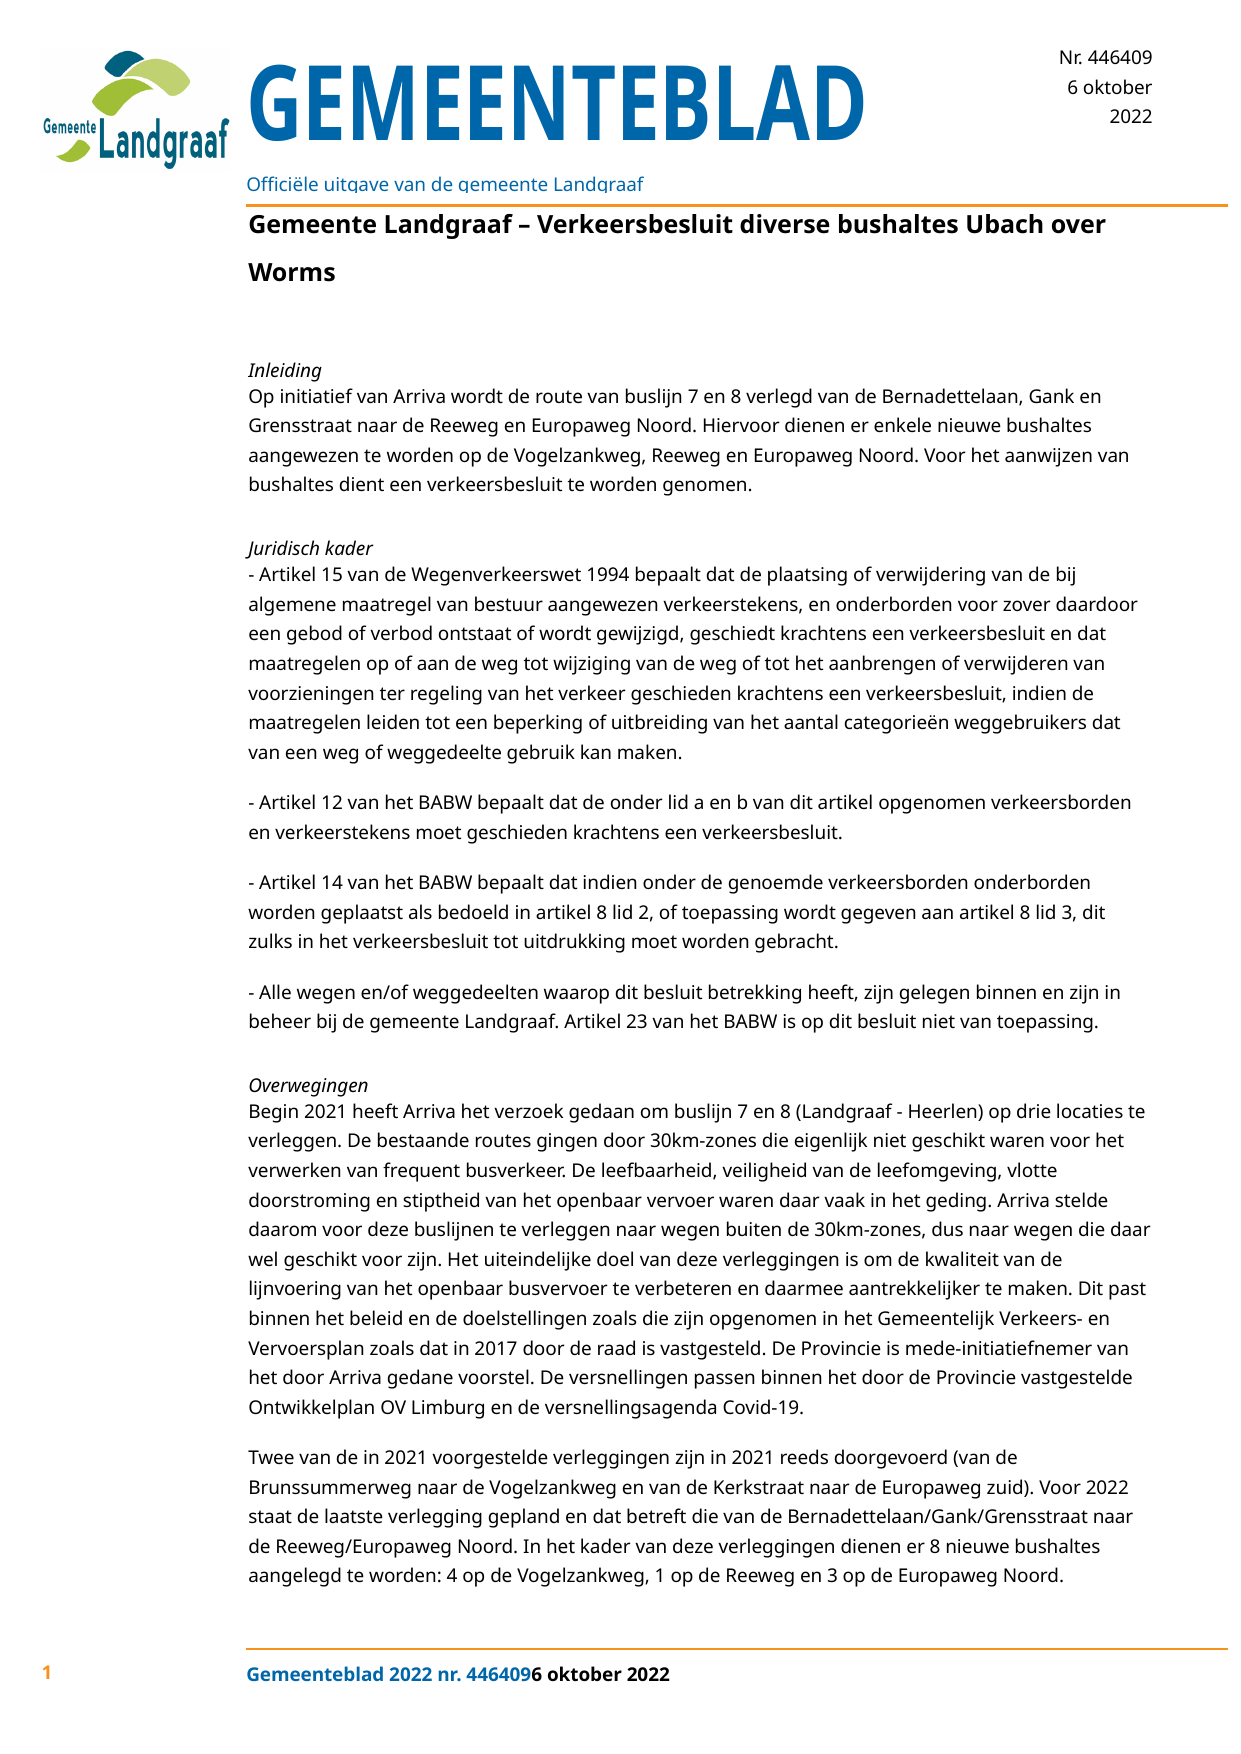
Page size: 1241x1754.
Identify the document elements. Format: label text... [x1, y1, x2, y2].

text Overwegingen [248, 1072, 1152, 1098]
text Begin 2021 heeft Arriva het verzoek gedaan om buslijn 7 en 8 (Landgraaf - Heerlen) op drie locaties te verleggen. De bestaande routes gingen door 30km-zones die eigenlijk niet geschikt waren voor het verwerken van frequent busverkeer. De leefbaarheid, veiligheid van de leefomgeving, vlotte doorstroming en stiptheid van het openbaar vervoer waren daar vaak in het geding. Arriva stelde daarom voor deze buslijnen te verleggen naar wegen buiten de 30km-zones, dus naar wegen die daar wel geschikt voor zijn. Het uiteindelijke doel van deze verleggingen is om de kwaliteit van de lijnvoering van het openbaar busvervoer te verbeteren en daarmee aantrekkelijker te maken. Dit past binnen het beleid en de doelstellingen zoals die zijn opgenomen in het Gemeentelijk Verkeers- en Vervoersplan zoals dat in 2017 door de raad is vastgesteld. De Provincie is mede-initiatiefnemer van het door Arriva gedane voorstel. De versnellingen passen binnen het door de Provincie vastgestelde Ontwikkelplan OV Limburg en de versnellingsagenda Covid-19. [248, 1098, 1152, 1420]
text Op initiatief van Arriva wordt de route van buslijn 7 en 8 verlegd van de Bernadettelaan, Gank en Grensstraat naar de Reeweg en Europaweg Noord. Hiervoor dienen er enkele nieuwe bushaltes aangewezen te worden op de Vogelzankweg, Reeweg en Europaweg Noord. Voor het aanwijzen van bushaltes dient een verkeersbesluit te worden genomen. [248, 383, 1152, 497]
text - Artikel 14 van het BABW bepaalt dat indien onder de genoemde verkeersborden onderborden worden geplaatst als bedoeld in artikel 8 lid 2, of toepassing wordt gegeven aan artikel 8 lid 3, dit zulks in het verkeersbesluit tot uitdrukking moet worden gebracht. [248, 869, 1152, 954]
text - Alle wegen en/of weggedeelten waarop dit besluit betrekking heeft, zijn gelegen binnen en zijn in beheer bij de gemeente Landgraaf. Artikel 23 van het BABW is op dit besluit niet van toepassing. [248, 979, 1152, 1034]
text Twee van de in 2021 voorgestelde verleggingen zijn in 2021 reeds doorgevoerd (van de Brunssummerweg naar de Vogelzankweg en van de Kerkstraat naar de Europaweg zuid). Voor 2022 staat de laatste verlegging gepland en dat betreft die van de Bernadettelaan/Gank/Grensstraat naar de Reeweg/Europaweg Noord. In het kader van deze verleggingen dienen er 8 nieuwe bushaltes aangelegd te worden: 4 op de Vogelzankweg, 1 op de Reeweg en 3 op de Europaweg Noord. [248, 1444, 1152, 1588]
text Juridisch kader [248, 536, 1152, 561]
picture [41, 47, 231, 172]
text - Artikel 15 van de Wegenverkeerswet 1994 bepaalt dat de plaatsing of verwijdering van de bij algemene maatregel van bestuur aangewezen verkeerstekens, en onderborden voor zover daardoor een gebod of verbod ontstaat of wordt gewijzigd, geschiedt krachtens een verkeersbesluit en dat maatregelen op of aan de weg tot wijziging van de weg of tot het aanbrengen of verwijderen van voorzieningen ter regeling van het verkeer geschieden krachtens een verkeersbesluit, indien de maatregelen leiden tot een beperking of uitbreiding van het aantal categorieën weggebruikers dat van een weg of weggedeelte gebruik kan maken. [248, 561, 1152, 764]
text Gemeente Landgraaf – Verkeersbesluit diverse bushaltes Ubach over Worms [248, 207, 1152, 288]
text - Artikel 12 van het BABW bepaalt dat de onder lid a en b van dit artikel opgenomen verkeersborden en verkeerstekens moet geschieden krachtens een verkeersbesluit. [248, 789, 1152, 844]
text Inleiding [248, 357, 1152, 383]
